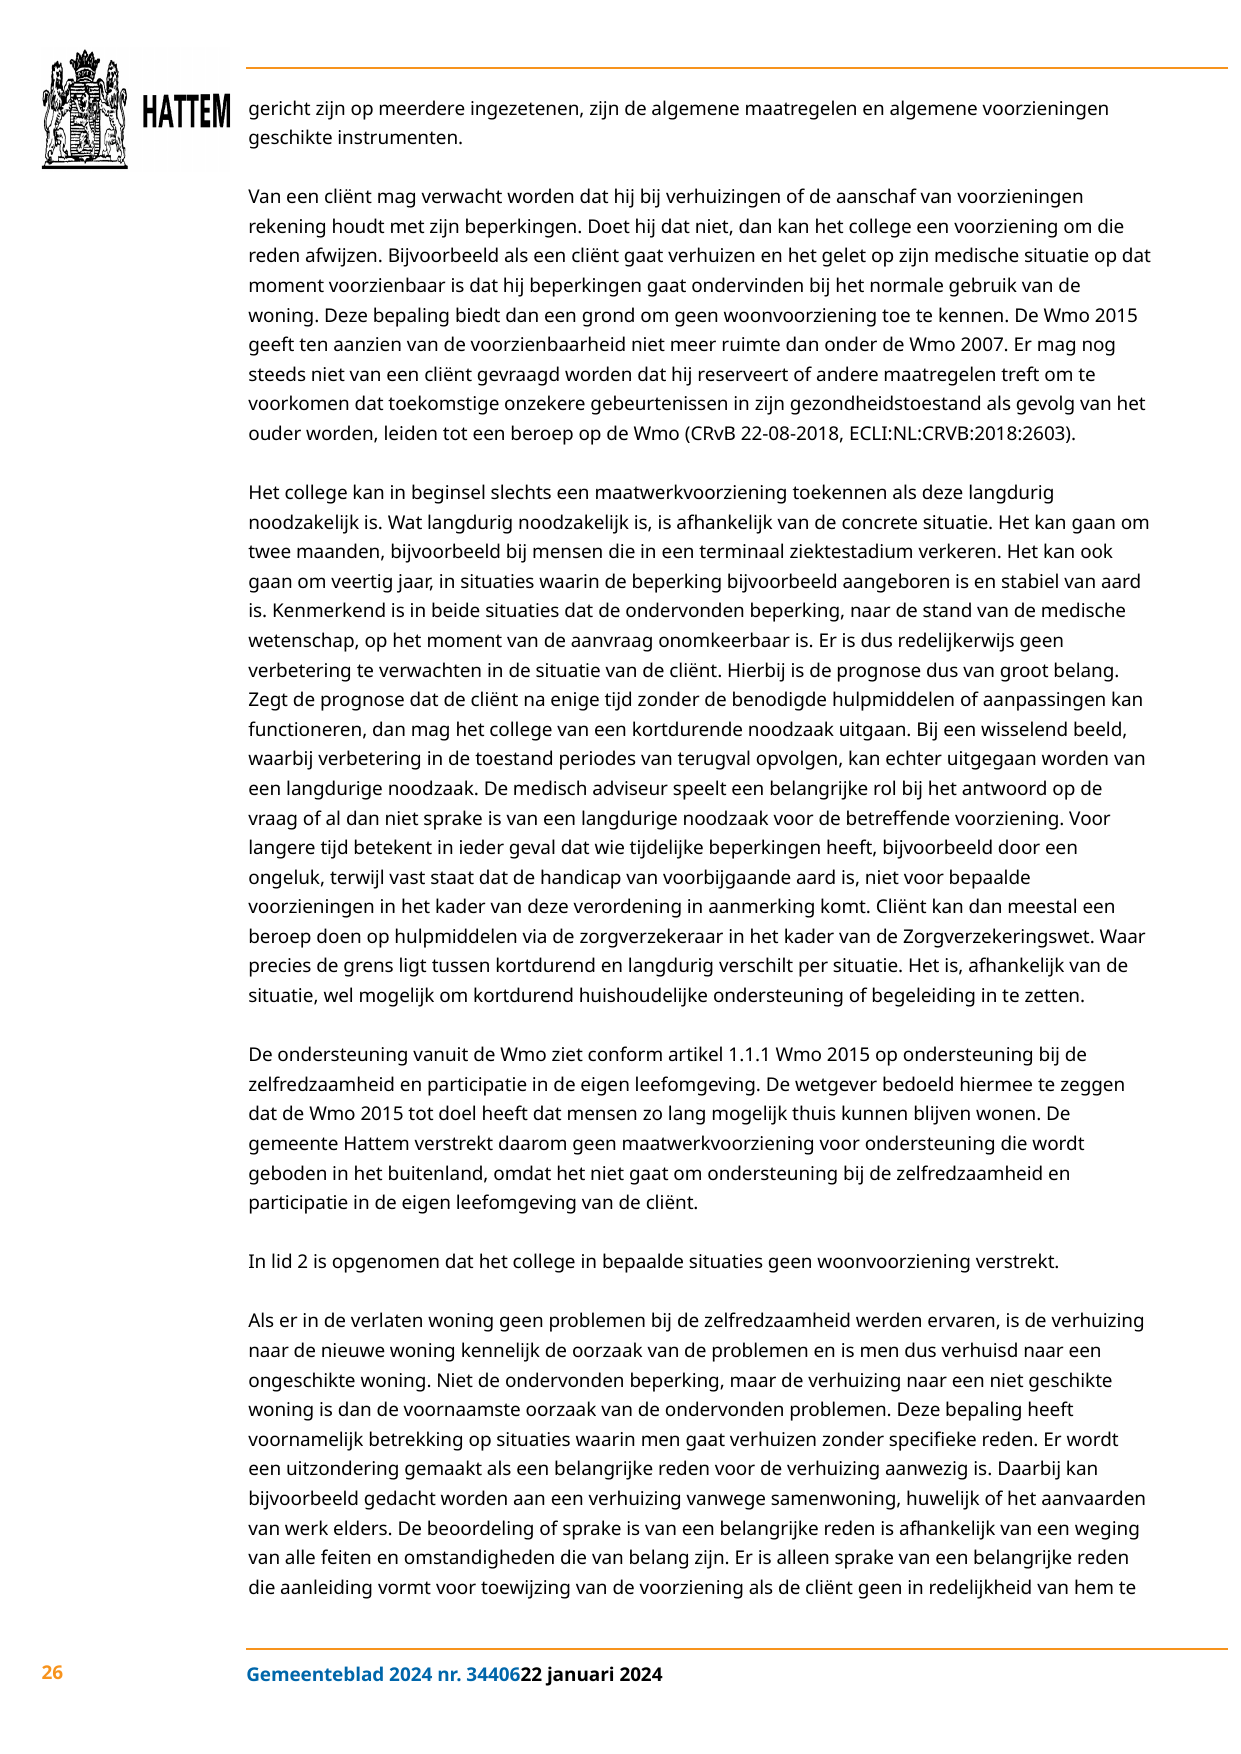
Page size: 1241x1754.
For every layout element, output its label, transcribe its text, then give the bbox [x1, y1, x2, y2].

text In lid 2 is opgenomen dat het college in bepaalde situaties geen woonvoorziening verstrekt. [248, 1248, 1152, 1274]
text Als er in de verlaten woning geen problemen bij de zelfredzaamheid werden ervaren, is de verhuizing naar de nieuwe woning kennelijk de oorzaak van de problemen en is men dus verhuisd naar een ongeschikte woning. Niet de ondervonden beperking, maar de verhuizing naar een niet geschikte woning is dan de voornaamste oorzaak van de ondervonden problemen. Deze bepaling heeft voornamelijk betrekking op situaties waarin men gaat verhuizen zonder specifieke reden. Er wordt een uitzondering gemaakt als een belangrijke reden voor de verhuizing aanwezig is. Daarbij kan bijvoorbeeld gedacht worden aan een verhuizing vanwege samenwoning, huwelijk of het aanvaarden van werk elders. De beoordeling of sprake is van een belangrijke reden is afhankelijk van een weging van alle feiten en omstandigheden die van belang zijn. Er is alleen sprake van een belangrijke reden die aanleiding vormt voor toewijzing van de voorziening als de cliënt geen in redelijkheid van hem te [248, 1308, 1152, 1600]
text De ondersteuning vanuit de Wmo ziet conform artikel 1.1.1 Wmo 2015 op ondersteuning bij de zelfredzaamheid en participatie in de eigen leefomgeving. De wetgever bedoeld hiermee te zeggen dat de Wmo 2015 tot doel heeft dat mensen zo lang mogelijk thuis kunnen blijven wonen. De gemeente Hattem verstrekt daarom geen maatwerkvoorziening voor ondersteuning die wordt geboden in het buitenland, omdat het niet gaat om ondersteuning bij de zelfredzaamheid en participatie in de eigen leefomgeving van de cliënt. [248, 1041, 1152, 1215]
picture [41, 47, 231, 172]
text Het college kan in beginsel slechts een maatwerkvoorziening toekennen als deze langdurig noodzakelijk is. Wat langdurig noodzakelijk is, is afhankelijk van de concrete situatie. Het kan gaan om twee maanden, bijvoorbeeld bij mensen die in een terminaal ziektestadium verkeren. Het kan ook gaan om veertig jaar, in situaties waarin de beperking bijvoorbeeld aangeboren is en stabiel van aard is. Kenmerkend is in beide situaties dat de ondervonden beperking, naar de stand van de medische wetenschap, op het moment van de aanvraag onomkeerbaar is. Er is dus redelijkerwijs geen verbetering te verwachten in de situatie van de cliënt. Hierbij is de prognose dus van groot belang. Zegt de prognose dat de cliënt na enige tijd zonder de benodigde hulpmiddelen of aanpassingen kan functioneren, dan mag het college van een kortdurende noodzaak uitgaan. Bij een wisselend beeld, waarbij verbetering in de toestand periodes van terugval opvolgen, kan echter uitgegaan worden van een langdurige noodzaak. De medisch adviseur speelt een belangrijke rol bij het antwoord op de vraag of al dan niet sprake is van een langdurige noodzaak voor de betreffende voorziening. Voor langere tijd betekent in ieder geval dat wie tijdelijke beperkingen heeft, bijvoorbeeld door een ongeluk, terwijl vast staat dat de handicap van voorbijgaande aard is, niet voor bepaalde voorzieningen in het kader van deze verordening in aanmerking komt. Cliënt kan dan meestal een beroep doen op hulpmiddelen via de zorgverzekeraar in het kader van de Zorgverzekeringswet. Waar precies de grens ligt tussen kortdurend en langdurig verschilt per situatie. Het is, afhankelijk van de situatie, wel mogelijk om kortdurend huishoudelijke ondersteuning of begeleiding in te zetten. [248, 479, 1152, 1008]
text Van een cliënt mag verwacht worden dat hij bij verhuizingen of de aanschaf van voorzieningen rekening houdt met zijn beperkingen. Doet hij dat niet, dan kan het college een voorziening om die reden afwijzen. Bijvoorbeeld als een cliënt gaat verhuizen en het gelet op zijn medische situatie op dat moment voorzienbaar is dat hij beperkingen gaat ondervinden bij het normale gebruik van de woning. Deze bepaling biedt dan een grond om geen woonvoorziening toe te kennen. De Wmo 2015 geeft ten aanzien van de voorzienbaarheid niet meer ruimte dan onder de Wmo 2007. Er mag nog steeds niet van een cliënt gevraagd worden dat hij reserveert of andere maatregelen treft om te voorkomen dat toekomstige onzekere gebeurtenissen in zijn gezondheidstoestand als gevolg van het ouder worden, leiden tot een beroep op de Wmo (CRvB 22-08-2018, ECLI:NL:CRVB:2018:2603). [248, 183, 1152, 446]
text gericht zijn op meerdere ingezetenen, zijn de algemene maatregelen en algemene voorzieningen geschikte instrumenten. [248, 95, 1152, 150]
